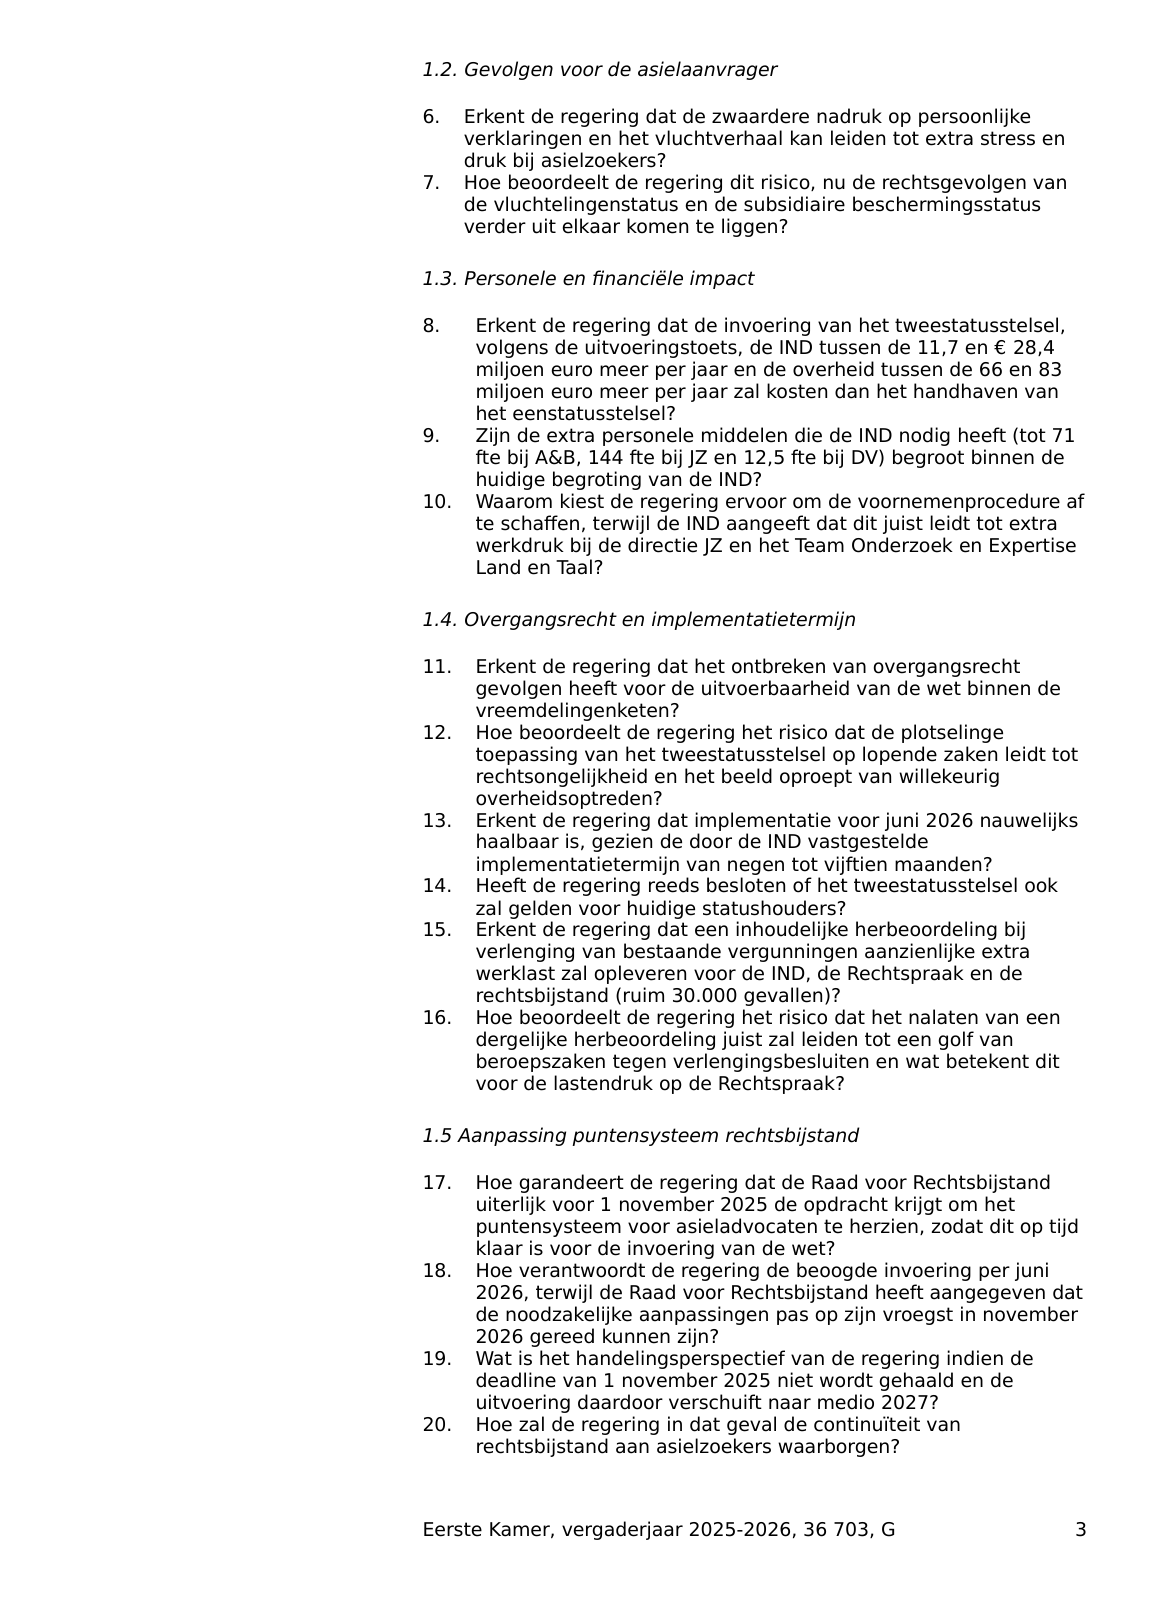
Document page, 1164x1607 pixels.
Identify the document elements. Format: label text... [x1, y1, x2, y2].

text 14. Heeft de regering reeds besloten of het tweestatusstelsel ook zal gelden voor huidige statushouders? [422, 875, 1087, 919]
text 8. Erkent de regering dat de invoering van het tweestatusstelsel, volgens de uitvoeringstoets, de IND tussen de 11,7 en € 28,4 miljoen euro meer per jaar en de overheid tussen de 66 en 83 miljoen euro meer per jaar zal kosten dan het handhaven van het eenstatusstelsel? [422, 315, 1087, 425]
text 20. Hoe zal de regering in dat geval de continuïteit van rechtsbijstand aan asielzoekers waarborgen? [422, 1414, 1087, 1458]
text 12. Hoe beoordeelt de regering het risico dat de plotselinge toepassing van het tweestatusstelsel op lopende zaken leidt tot rechtsongelijkheid en het beeld oproept van willekeurig overheidsoptreden? [422, 722, 1087, 809]
text 6. Erkent de regering dat de zwaardere nadruk op persoonlijke verklaringen en het vluchtverhaal kan leiden tot extra stress en druk bij asielzoekers? [422, 106, 1087, 172]
subtitle 1.3. Personele en financiële impact [422, 268, 1087, 290]
subtitle 1.2. Gevolgen voor de asielaanvrager [422, 59, 1087, 81]
text 16. Hoe beoordeelt de regering het risico dat het nalaten van een dergelijke herbeoordeling juist zal leiden tot een golf van beroepszaken tegen verlengingsbesluiten en wat betekent dit voor de lastendruk op de Rechtspraak? [422, 1007, 1087, 1095]
text 9. Zijn de extra personele middelen die de IND nodig heeft (tot 71 fte bij A&B, 144 fte bij JZ en 12,5 fte bij DV) begroot binnen de huidige begroting van de IND? [422, 425, 1087, 491]
text 10. Waarom kiest de regering ervoor om de voornemenprocedure af te schaffen, terwijl de IND aangeeft dat dit juist leidt tot extra werkdruk bij de directie JZ en het Team Onderzoek en Expertise Land en Taal? [422, 491, 1087, 579]
text 15. Erkent de regering dat een inhoudelijke herbeoordeling bij verlenging van bestaande vergunningen aanzienlijke extra werklast zal opleveren voor de IND, de Rechtspraak en de rechtsbijstand (ruim 30.000 gevallen)? [422, 919, 1087, 1007]
text 7. Hoe beoordeelt de regering dit risico, nu de rechtsgevolgen van de vluchtelingenstatus en de subsidiaire beschermingsstatus verder uit elkaar komen te liggen? [422, 172, 1087, 238]
text 18. Hoe verantwoordt de regering de beoogde invoering per juni 2026, terwijl de Raad voor Rechtsbijstand heeft aangegeven dat de noodzakelijke aanpassingen pas op zijn vroegst in november 2026 gereed kunnen zijn? [422, 1260, 1087, 1348]
text 17. Hoe garandeert de regering dat de Raad voor Rechtsbijstand uiterlijk voor 1 november 2025 de opdracht krijgt om het puntensysteem voor asieladvocaten te herzien, zodat dit op tijd klaar is voor de invoering van de wet? [422, 1172, 1087, 1260]
subtitle 1.4. Overgangsrecht en implementatietermijn [422, 609, 1087, 631]
subtitle 1.5 Aanpassing puntensysteem rechtsbijstand [422, 1125, 1087, 1147]
text 11. Erkent de regering dat het ontbreken van overgangsrecht gevolgen heeft voor de uitvoerbaarheid van de wet binnen de vreemdelingenketen? [422, 656, 1087, 722]
text 13. Erkent de regering dat implementatie voor juni 2026 nauwelijks haalbaar is, gezien de door de IND vastgestelde implementatietermijn van negen tot vijftien maanden? [422, 809, 1087, 875]
text 19. Wat is het handelingsperspectief van de regering indien de deadline van 1 november 2025 niet wordt gehaald en de uitvoering daardoor verschuift naar medio 2027? [422, 1348, 1087, 1414]
